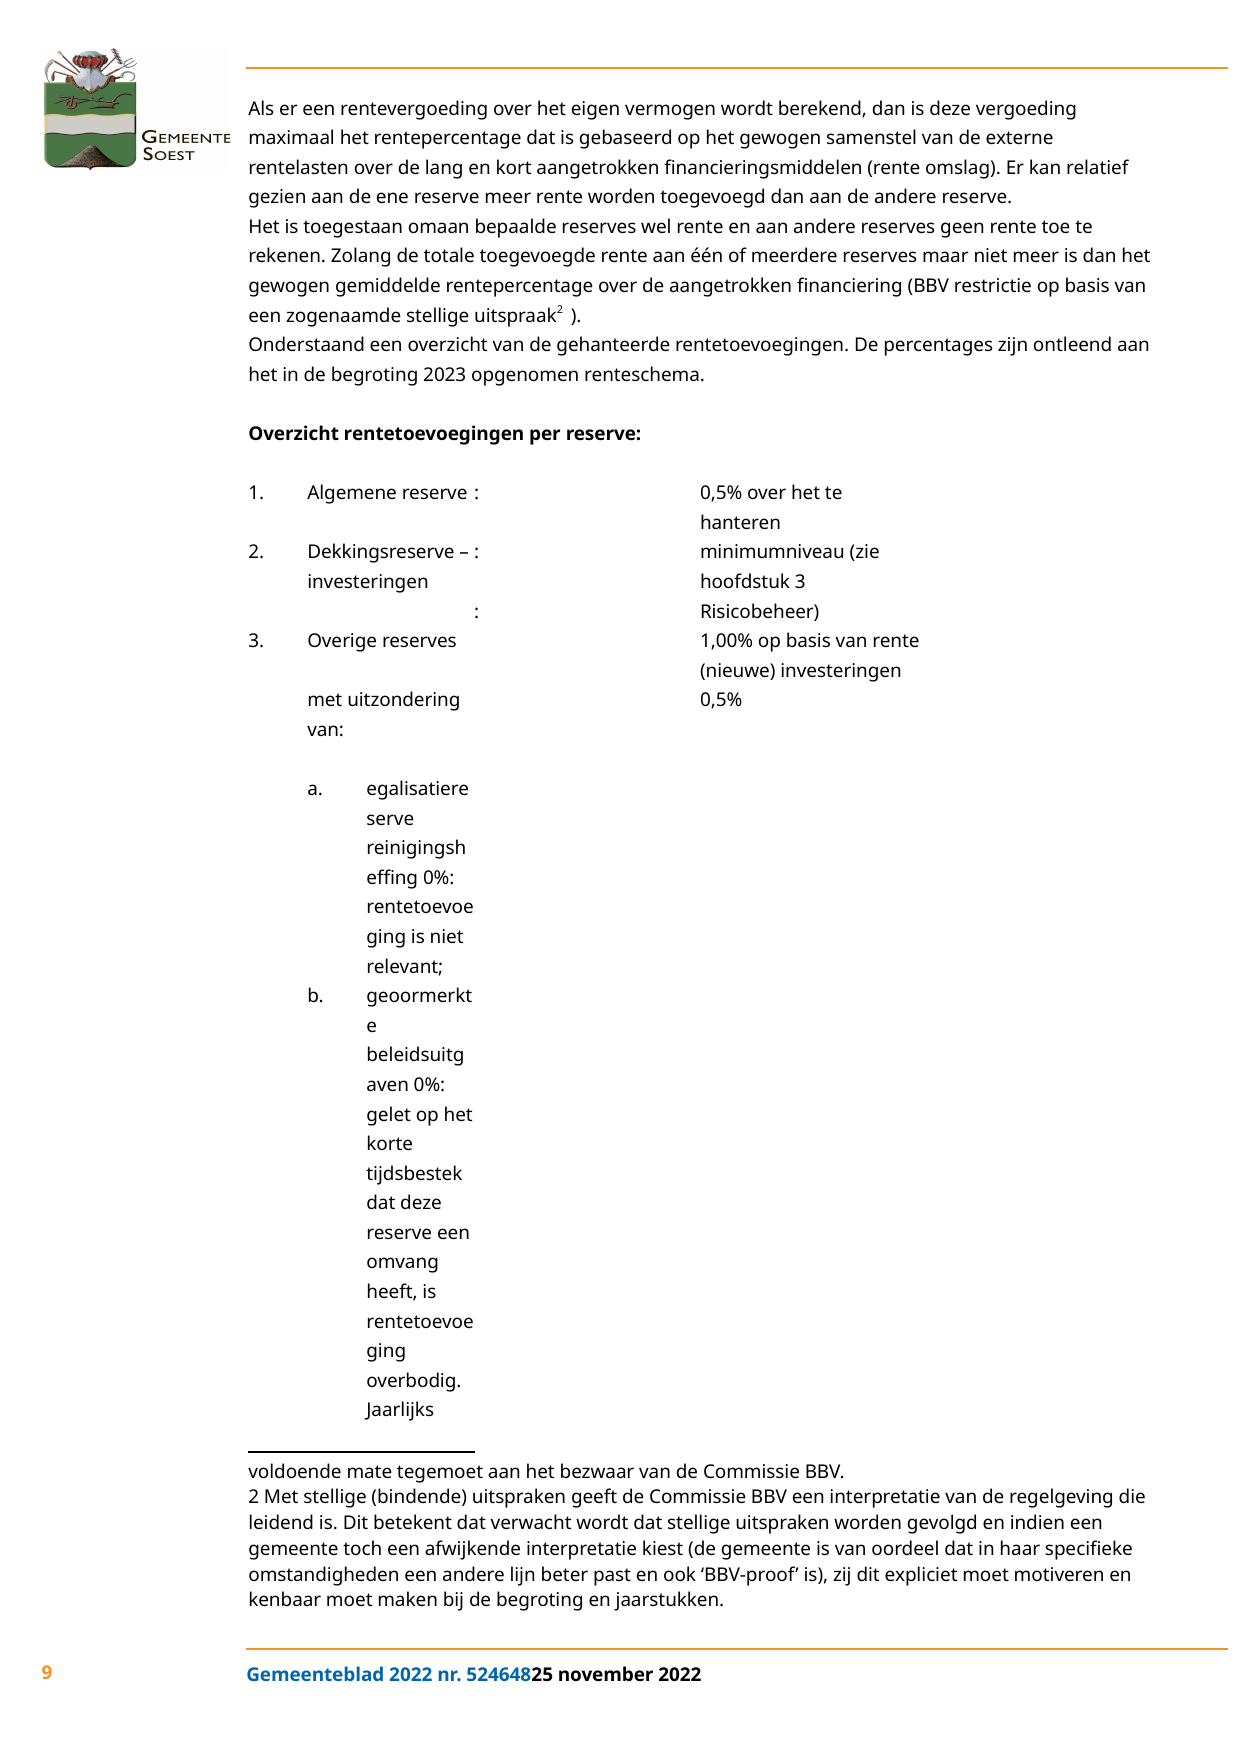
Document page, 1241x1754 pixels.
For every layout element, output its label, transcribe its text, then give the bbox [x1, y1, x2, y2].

text Overzicht rentetoevoegingen per reserve: [248, 420, 1152, 446]
text voldoende mate tegemoet aan het bezwaar van de Commissie BBV. [248, 1458, 1152, 1483]
text Onderstaand een overzicht van de gehanteerde rentetoevoegingen. De percentages zijn ontleend aan het in de begroting 2023 opgenomen renteschema. [248, 331, 1152, 387]
table_header 0,5% over het te hanteren minimumniveau (zie hoofdstuk 3 Risicobeheer) 1,00% op basis van rente (nieuwe) investeringen 0,5% [700, 480, 926, 1422]
text Het is toegestaan omaan bepaalde reserves wel rente en aan andere reserves geen rente toe te rekenen. Zolang de totale toegevoegde rente aan één of meerdere reserves maar niet meer is dan het gewogen gemiddelde rentepercentage over de aangetrokken financiering (BBV restrictie op basis van een zogenaamde stellige uitspraak ). [248, 213, 1152, 328]
text Als er een rentevergoeding over het eigen vermogen wordt berekend, dan is deze vergoeding maximaal het rentepercentage dat is gebaseerd op het gewogen samenstel van de externe rentelasten over de lang en kort aangetrokken financieringsmiddelen (rente omslag). Er kan relatief gezien aan de ene reserve meer rente worden toegevoegd dan aan de andere reserve. [248, 95, 1152, 209]
picture [41, 47, 231, 172]
table_header : : : [474, 480, 700, 1422]
text Met stellige (bindende) uitspraken geeft de Commissie BBV een interpretatie van de regelgeving die leidend is. Dit betekent dat verwacht wordt dat stellige uitspraken worden gevolgd en indien een gemeente toch een afwijkende interpretatie kiest (de gemeente is van oordeel dat in haar specifieke omstandigheden een andere lijn beter past en ook ‘BBV-proof’ is), zij dit expliciet moet motiveren en kenbaar moet maken bij de begroting en jaarstukken. [248, 1483, 1152, 1612]
table_header Algemene reserve Dekkingsreserve – investeringen Overige reserves met uitzondering van: egalisatiereserve reinigingsheffing 0%: rentetoevoeging is niet relevant; geoormerkte beleidsuitgaven 0%: gelet op het korte tijdsbestek dat deze reserve een omvang heeft, is rentetoevoeging overbodig. Jaarlijks [248, 480, 474, 1422]
table_header [926, 480, 1152, 1422]
